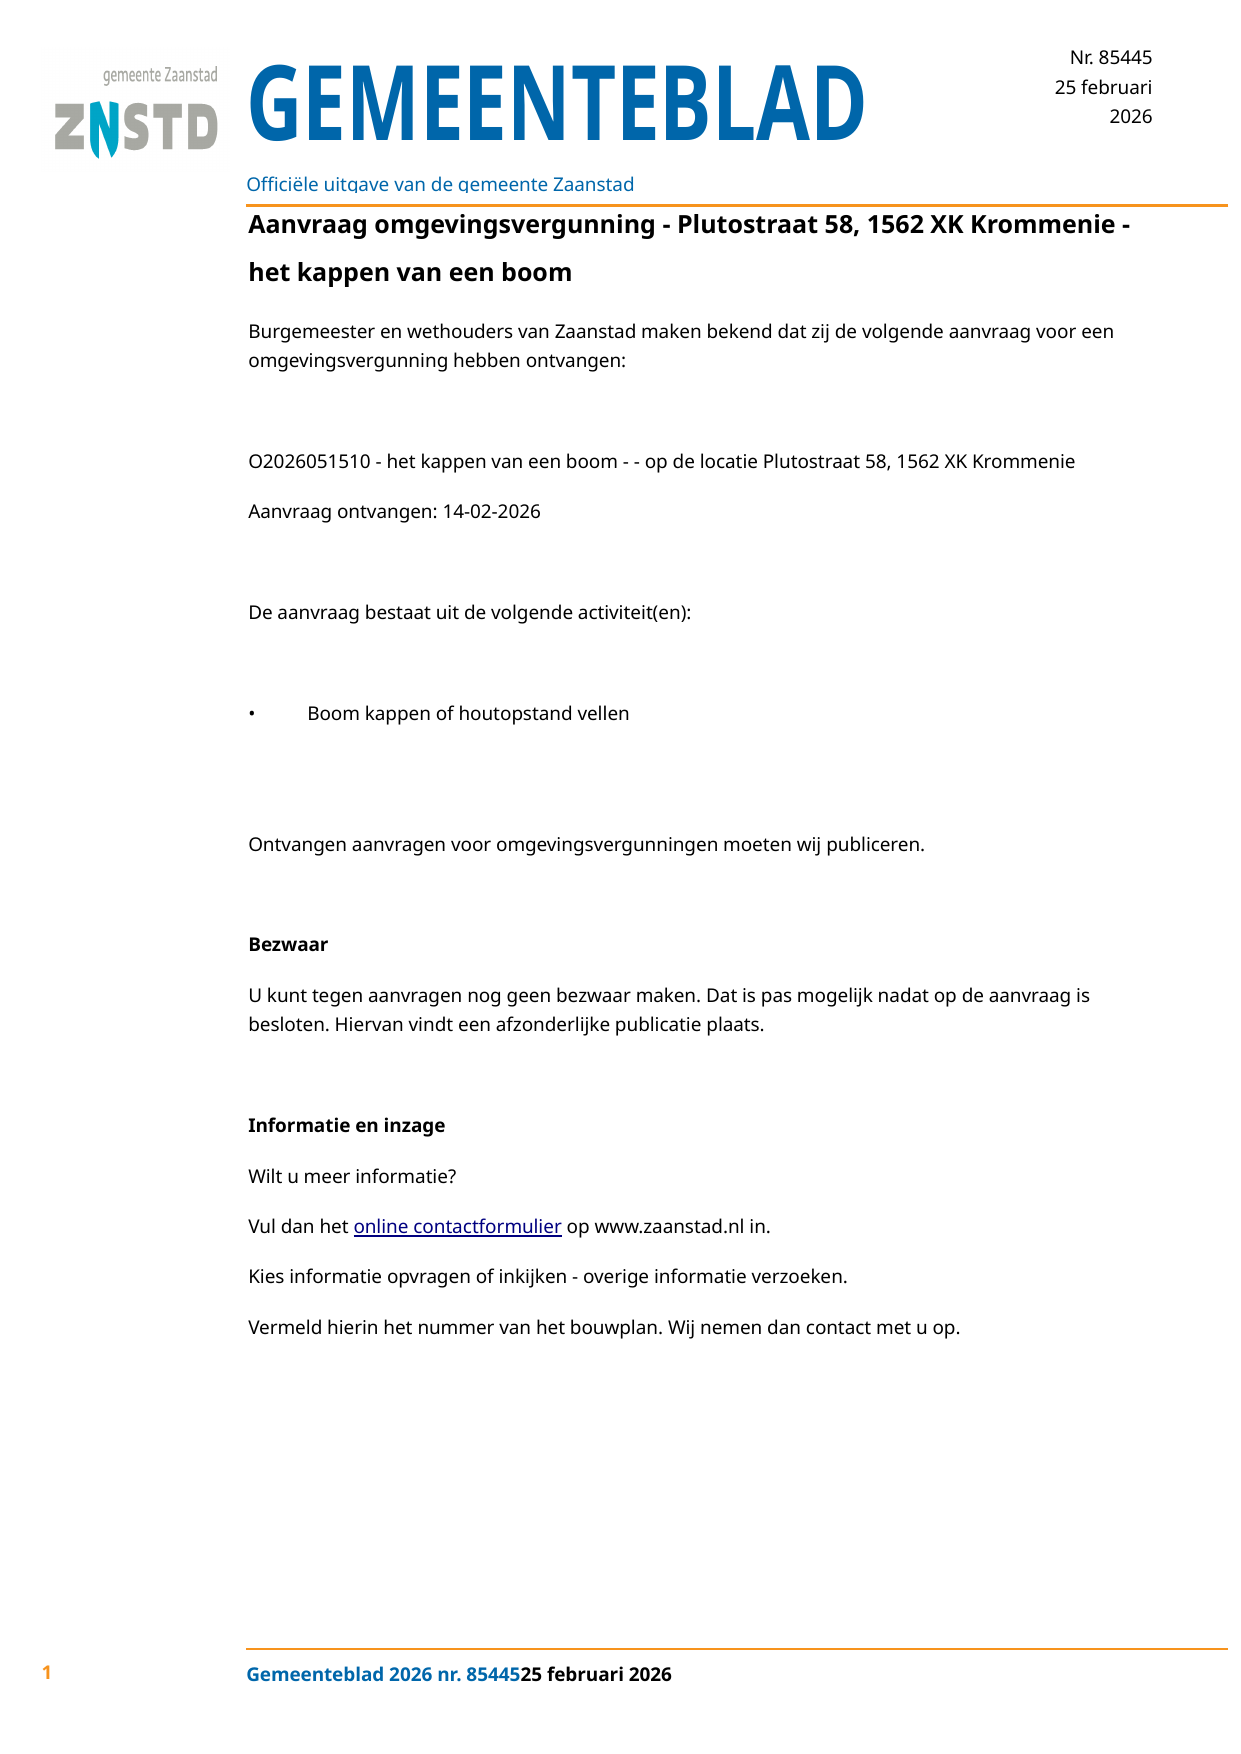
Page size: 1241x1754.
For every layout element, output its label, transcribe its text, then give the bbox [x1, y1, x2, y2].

text Aanvraag omgevingsvergunning - Plutostraat 58, 1562 XK Krommenie - het kappen van een boom [248, 207, 1152, 288]
text Bezwaar [248, 932, 1152, 957]
text Kies informatie opvragen of inkijken - overige informatie verzoeken. [248, 1264, 1152, 1289]
list Boom kappen of houtopstand vellen [248, 700, 1152, 726]
text Aanvraag ontvangen: 14-02-2026 [248, 499, 1152, 524]
text Wilt u meer informatie? [248, 1163, 1152, 1189]
text Informatie en inzage [248, 1112, 1152, 1138]
text Vul dan het online contactformulier op www.zaanstad.nl in. [248, 1213, 1152, 1239]
text Burgemeester en wethouders van Zaanstad maken bekend dat zij de volgende aanvraag voor een omgevingsvergunning hebben ontvangen: [248, 318, 1152, 373]
text U kunt tegen aanvragen nog geen bezwaar maken. Dat is pas mogelijk nadat op de aanvraag is besloten. Hiervan vindt een afzonderlijke publicatie plaats. [248, 982, 1152, 1037]
text O2026051510 - het kappen van een boom - - op de locatie Plutostraat 58, 1562 XK Krommenie [248, 448, 1152, 474]
text De aanvraag bestaat uit de volgende activiteit(en): [248, 599, 1152, 625]
picture [41, 47, 231, 172]
text Ontvangen aanvragen voor omgevingsvergunningen moeten wij publiceren. [248, 831, 1152, 857]
text Vermeld hierin het nummer van het bouwplan. Wij nemen dan contact met u op. [248, 1314, 1152, 1340]
